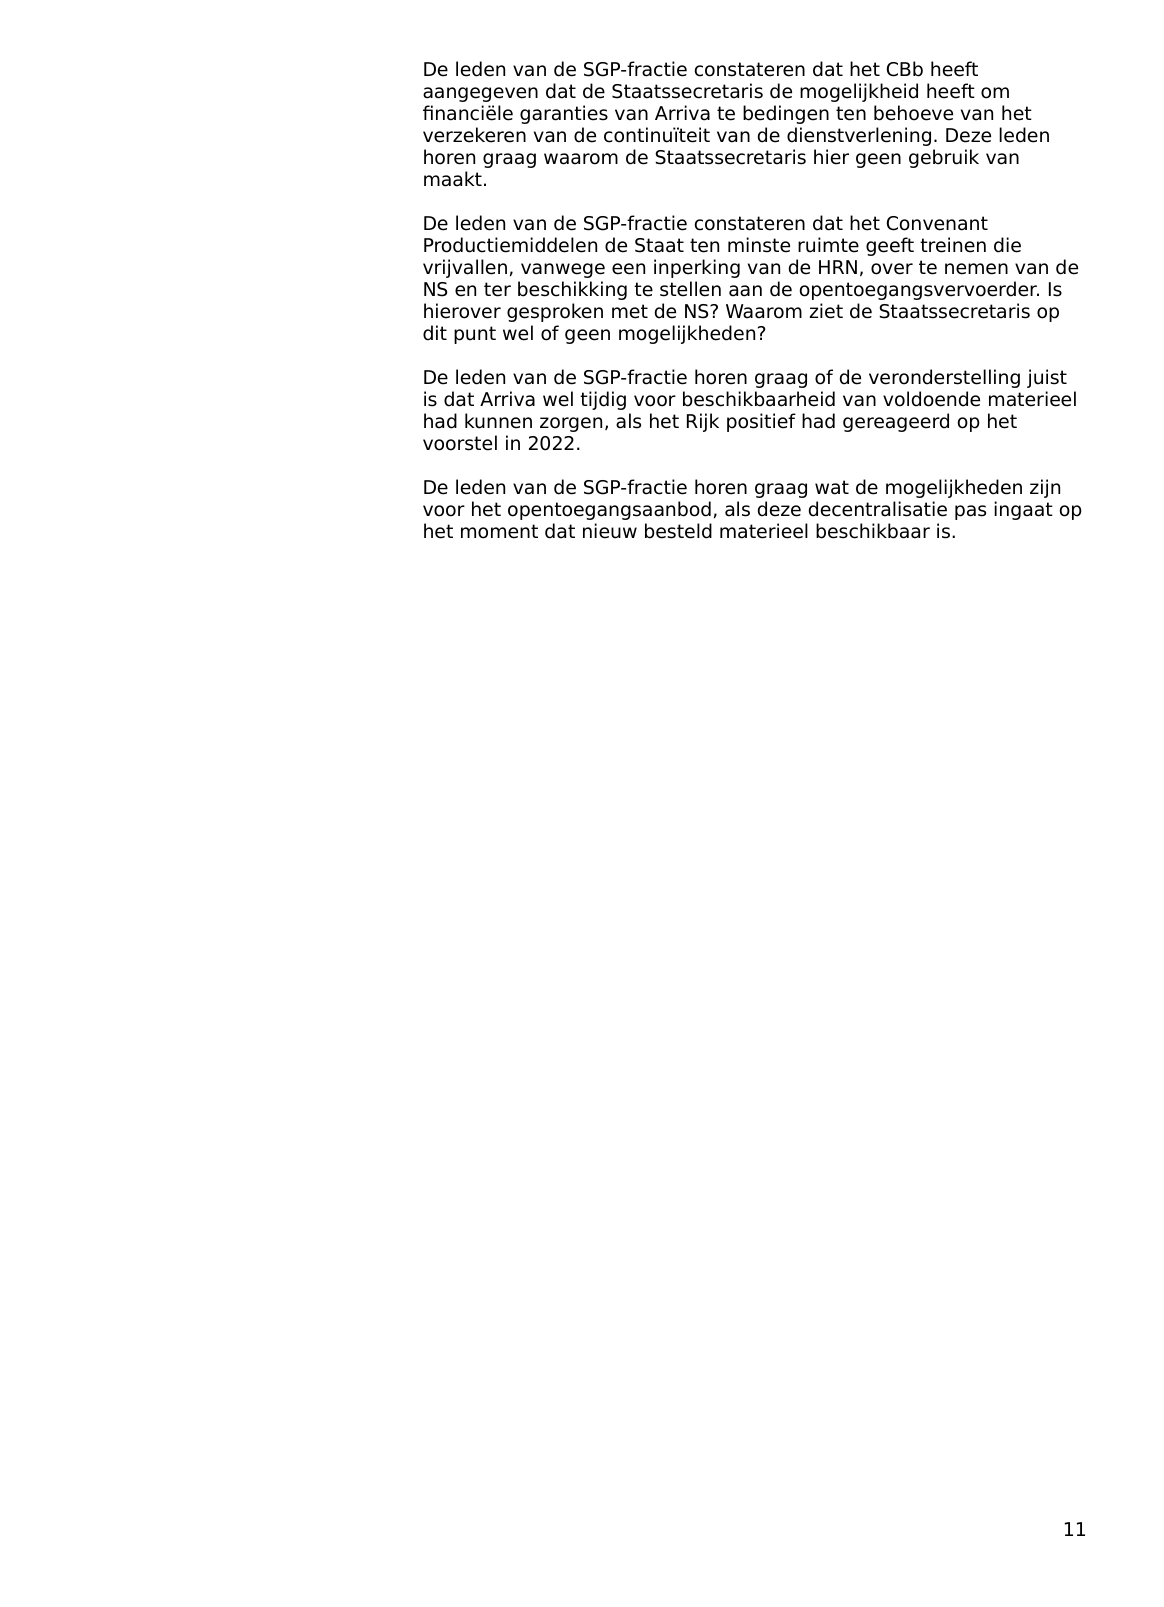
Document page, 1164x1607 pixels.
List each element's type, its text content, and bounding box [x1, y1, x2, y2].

text De leden van de SGP-fractie horen graag wat de mogelijkheden zijn voor het opentoegangsaanbod, als deze decentralisatie pas ingaat op het moment dat nieuw besteld materieel beschikbaar is. [422, 477, 1087, 543]
text De leden van de SGP-fractie constateren dat het Convenant Productiemiddelen de Staat ten minste ruimte geeft treinen die vrijvallen, vanwege een inperking van de HRN, over te nemen van de NS en ter beschikking te stellen aan de opentoegangsvervoerder. Is hierover gesproken met de NS? Waarom ziet de Staatssecretaris op dit punt wel of geen mogelijkheden? [422, 213, 1087, 345]
text De leden van de SGP-fractie horen graag of de veronderstelling juist is dat Arriva wel tijdig voor beschikbaarheid van voldoende materieel had kunnen zorgen, als het Rijk positief had gereageerd op het voorstel in 2022. [422, 367, 1087, 455]
text De leden van de SGP-fractie constateren dat het CBb heeft aangegeven dat de Staatssecretaris de mogelijkheid heeft om financiële garanties van Arriva te bedingen ten behoeve van het verzekeren van de continuïteit van de dienstverlening. Deze leden horen graag waarom de Staatssecretaris hier geen gebruik van maakt. [422, 59, 1087, 191]
